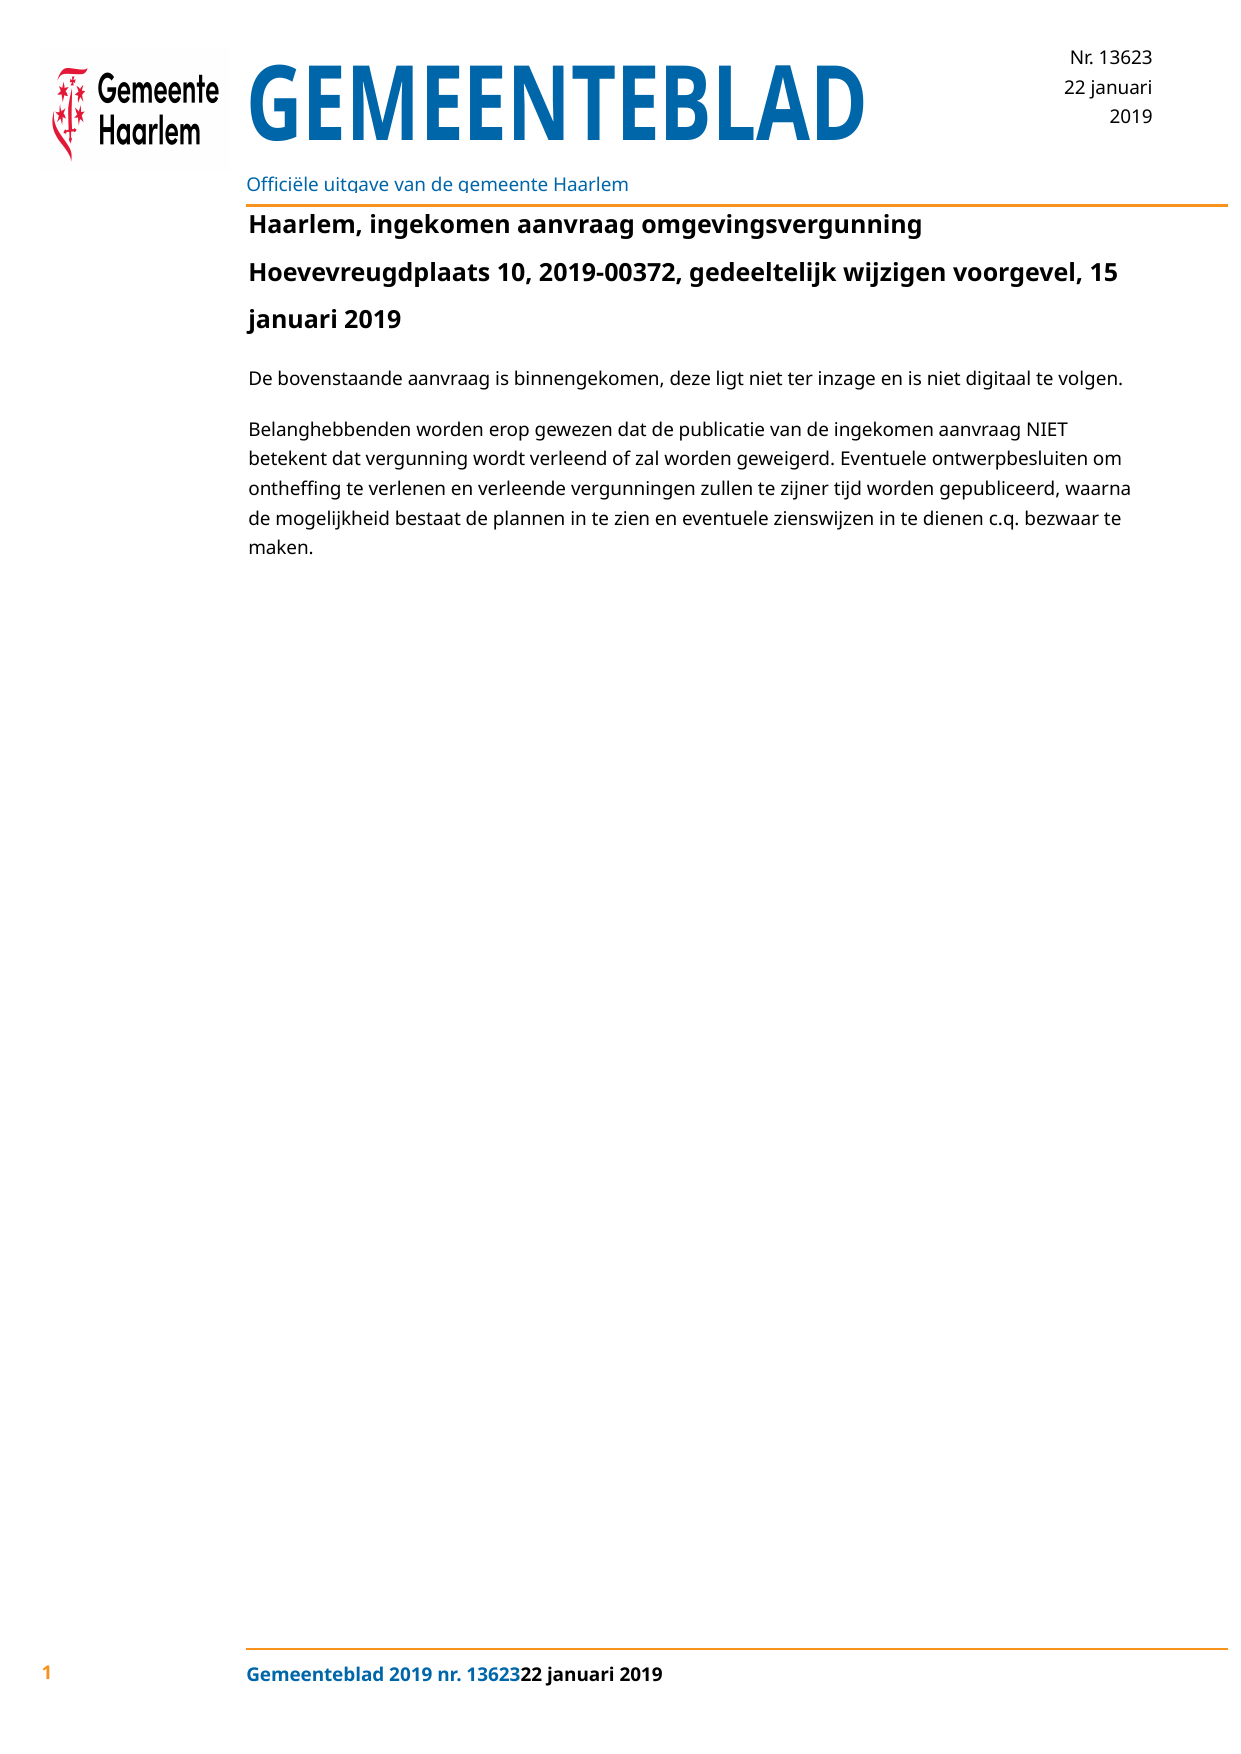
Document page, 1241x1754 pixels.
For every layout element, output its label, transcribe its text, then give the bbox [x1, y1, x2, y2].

text De bovenstaande aanvraag is binnengekomen, deze ligt niet ter inzage en is niet digitaal te volgen. [248, 366, 1152, 391]
picture [41, 47, 231, 172]
text Haarlem, ingekomen aanvraag omgevingsvergunning Hoevevreugdplaats 10, 2019-00372, gedeeltelijk wijzigen voorgevel, 15 januari 2019 [248, 207, 1152, 336]
text Belanghebbenden worden erop gewezen dat de publicatie van de ingekomen aanvraag NIET betekent dat vergunning wordt verleend of zal worden geweigerd. Eventuele ontwerpbesluiten om ontheffing te verlenen en verleende vergunningen zullen te zijner tijd worden gepubliceerd, waarna de mogelijkheid bestaat de plannen in te zien en eventuele zienswijzen in te dienen c.q. bezwaar te maken. [248, 416, 1152, 560]
